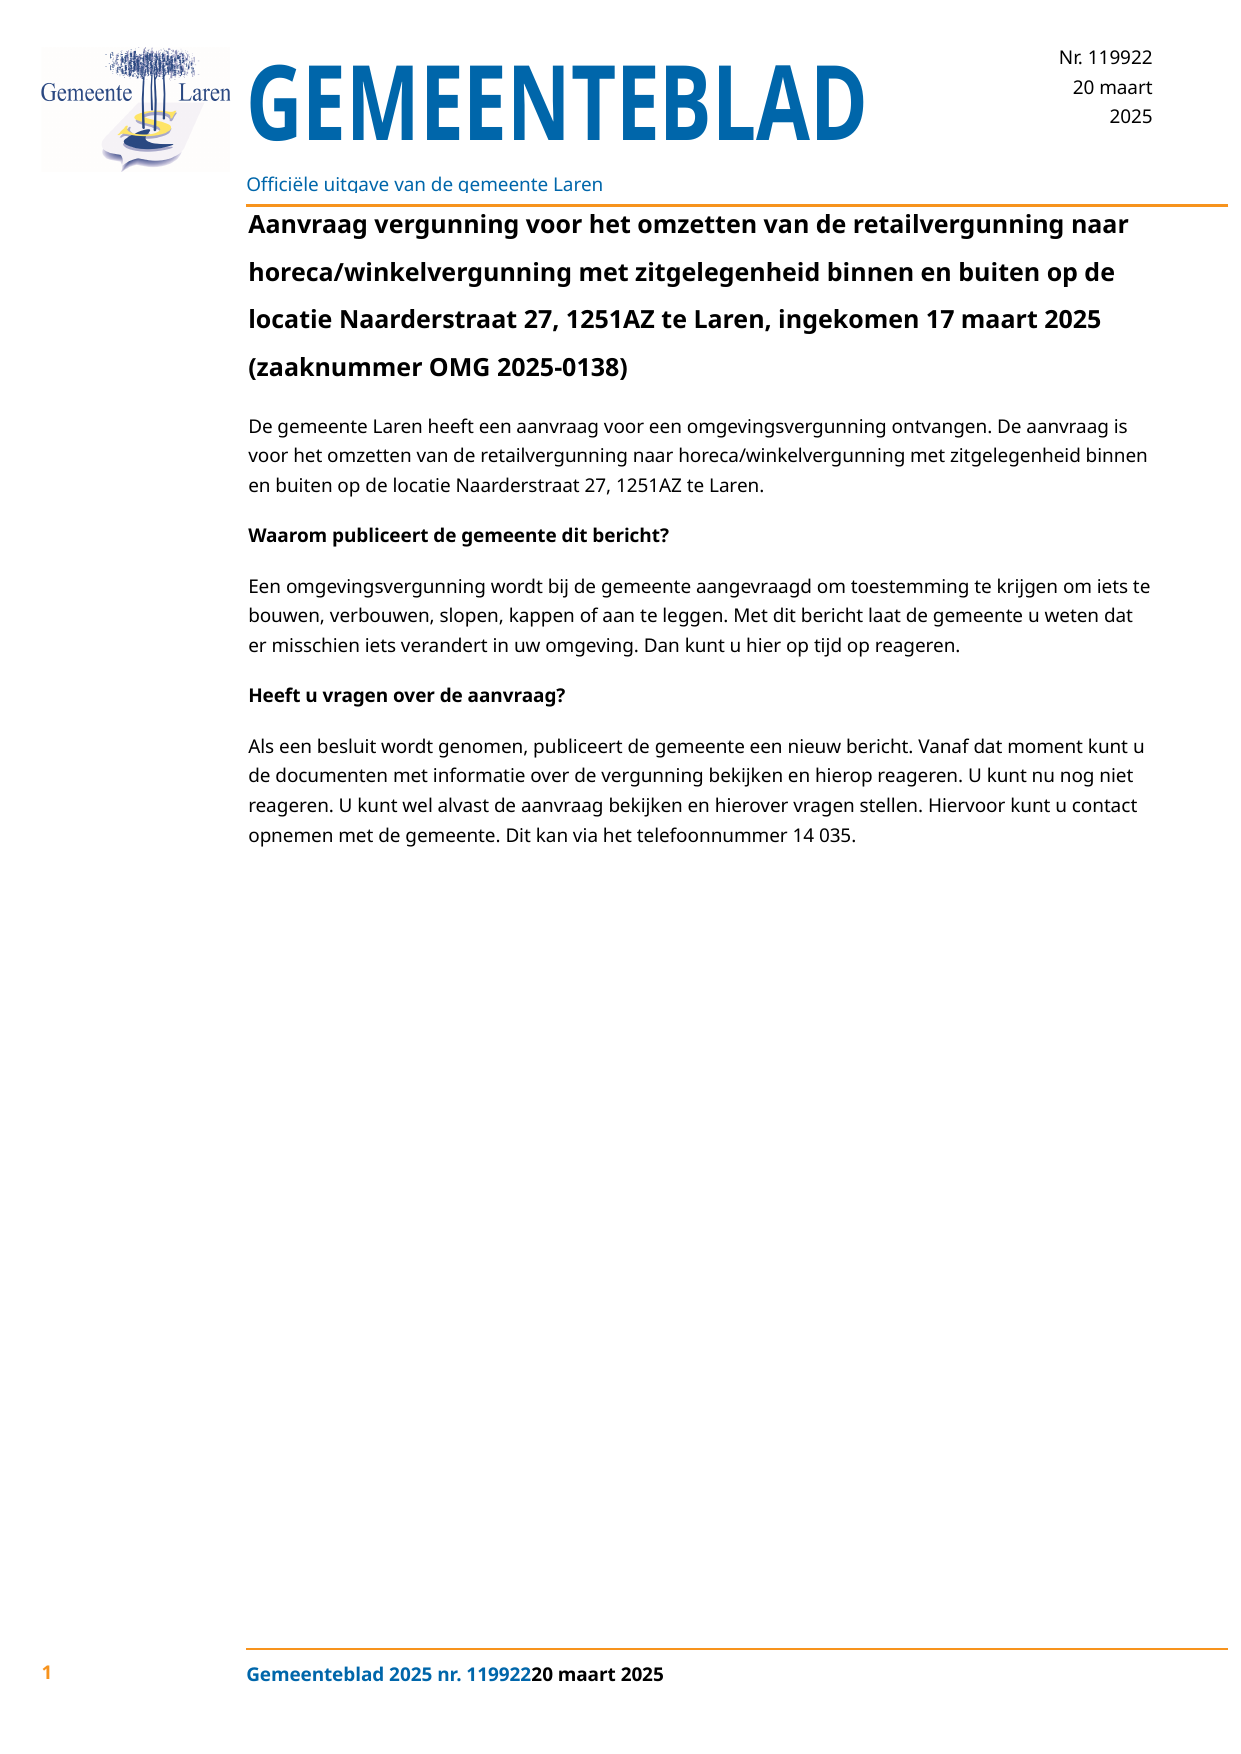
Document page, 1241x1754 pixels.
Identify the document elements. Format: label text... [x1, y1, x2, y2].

text Heeft u vragen over de aanvraag? [248, 683, 1152, 708]
text Een omgevingsvergunning wordt bij de gemeente aangevraagd om toestemming te krijgen om iets te bouwen, verbouwen, slopen, kappen of aan te leggen. Met dit bericht laat de gemeente u weten dat er misschien iets verandert in uw omgeving. Dan kunt u hier op tijd op reageren. [248, 573, 1152, 658]
text De gemeente Laren heeft een aanvraag voor een omgevingsvergunning ontvangen. De aanvraag is voor het omzetten van de retailvergunning naar horeca/winkelvergunning met zitgelegenheid binnen en buiten op de locatie Naarderstraat 27, 1251AZ te Laren. [248, 413, 1152, 498]
picture [41, 47, 231, 172]
text Aanvraag vergunning voor het omzetten van de retailvergunning naar horeca/winkelvergunning met zitgelegenheid binnen en buiten op de locatie Naarderstraat 27, 1251AZ te Laren, ingekomen 17 maart 2025 (zaaknummer OMG 2025-0138) [248, 207, 1152, 384]
text Waarom publiceert de gemeente dit bericht? [248, 523, 1152, 548]
text Als een besluit wordt genomen, publiceert de gemeente een nieuw bericht. Vanaf dat moment kunt u de documenten met informatie over de vergunning bekijken en hierop reageren. U kunt nu nog niet reageren. U kunt wel alvast de aanvraag bekijken en hierover vragen stellen. Hiervoor kunt u contact opnemen met de gemeente. Dit kan via het telefoonnummer 14 035. [248, 733, 1152, 848]
